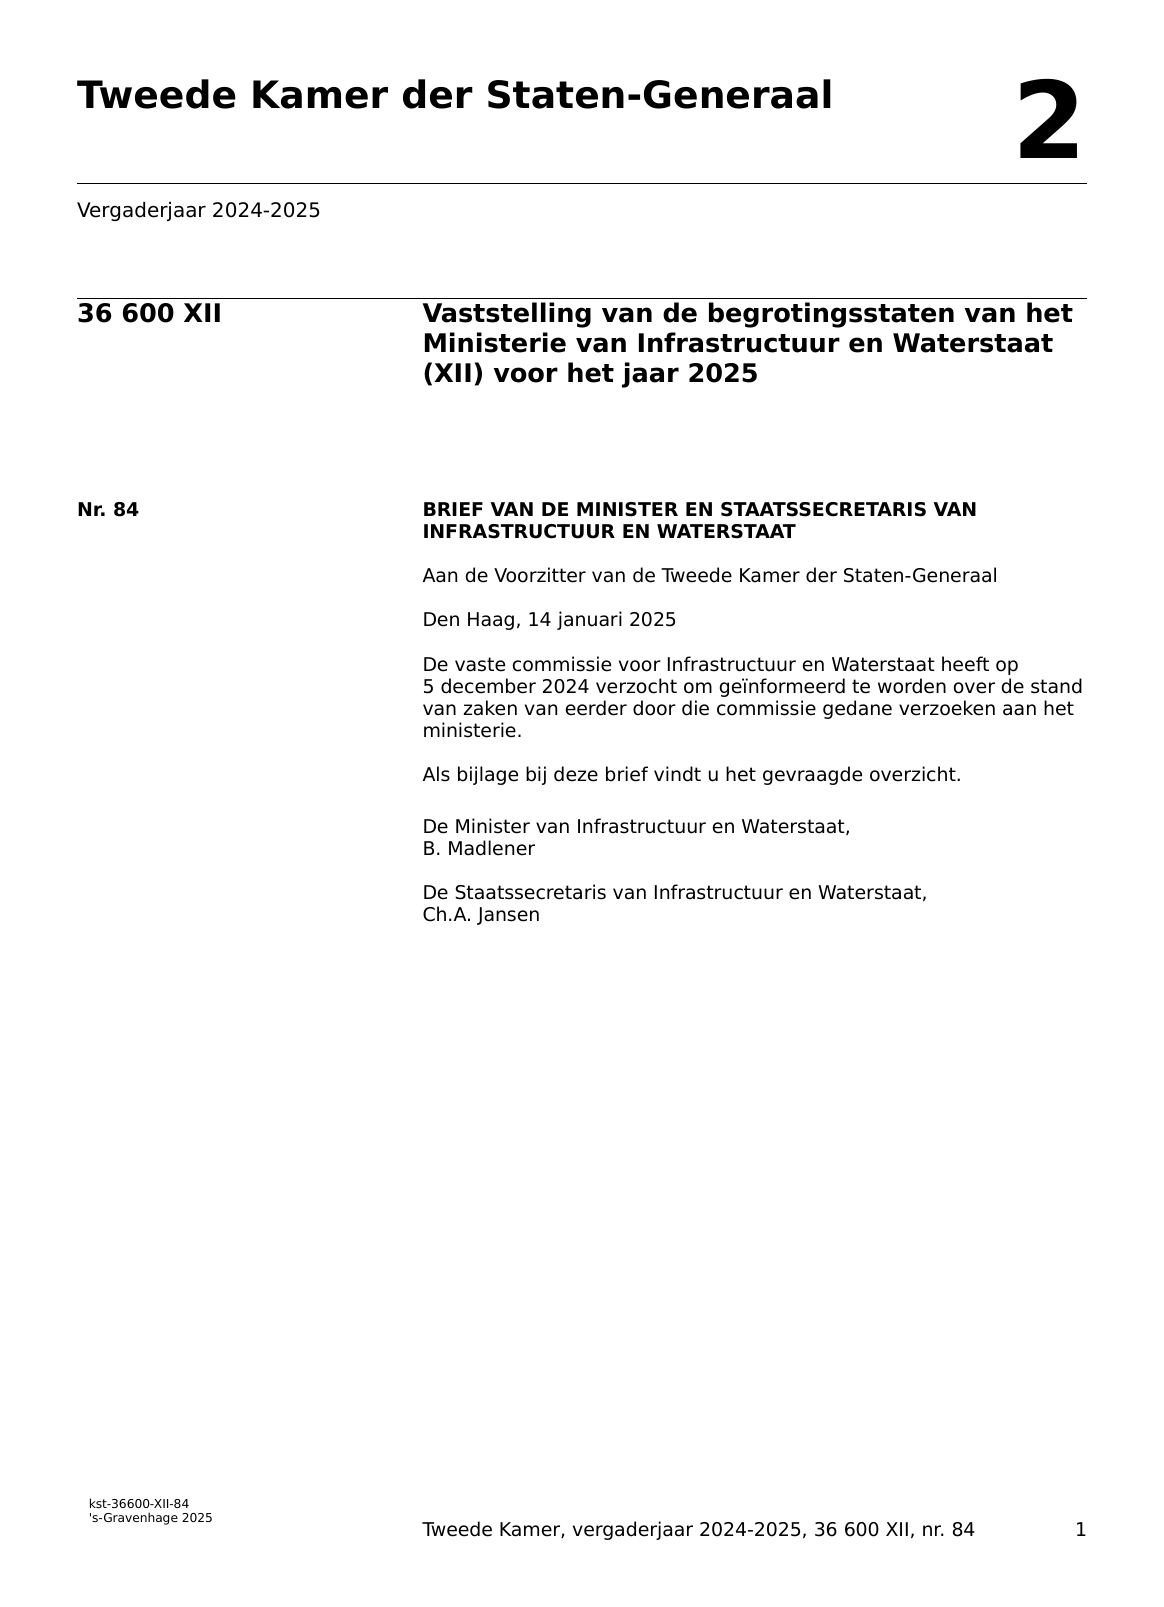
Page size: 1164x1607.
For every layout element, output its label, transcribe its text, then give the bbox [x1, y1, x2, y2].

text De vaste commissie voor Infrastructuur en Waterstaat heeft op 5 december 2024 verzocht om geïnformeerd te worden over de stand van zaken van eerder door die commissie gedane verzoeken aan het ministerie. [422, 653, 1087, 741]
text De Minister van Infrastructuur en Waterstaat, B. Madlener [422, 816, 1087, 859]
table_header Tweede Kamer der Staten-Generaal [77, 59, 886, 183]
table_header 2 [886, 59, 1087, 183]
subtitle Nr. 84 BRIEF VAN DE MINISTER EN STAATSSECRETARIS VAN INFRASTRUCTUUR EN WATERSTAAT [77, 499, 1087, 543]
text De Staatssecretaris van Infrastructuur en Waterstaat, Ch.A. Jansen [422, 882, 1087, 926]
text Aan de Voorzitter van de Tweede Kamer der Staten-Generaal [422, 565, 1087, 587]
text Als bijlage bij deze brief vindt u het gevraagde overzicht. [422, 764, 1087, 786]
table_cell Vergaderjaar 2024-2025 [77, 184, 1087, 298]
text 's-Gravenhage 2025 [88, 1511, 323, 1525]
text Den Haag, 14 januari 2025 [422, 609, 1087, 631]
subtitle 36 600 XII Vaststelling van de begrotingsstaten van het Ministerie van Infrastructuur en Waterstaat (XII) voor het jaar 2025 [77, 299, 1087, 388]
text kst-36600-XII-84 [88, 1497, 323, 1511]
